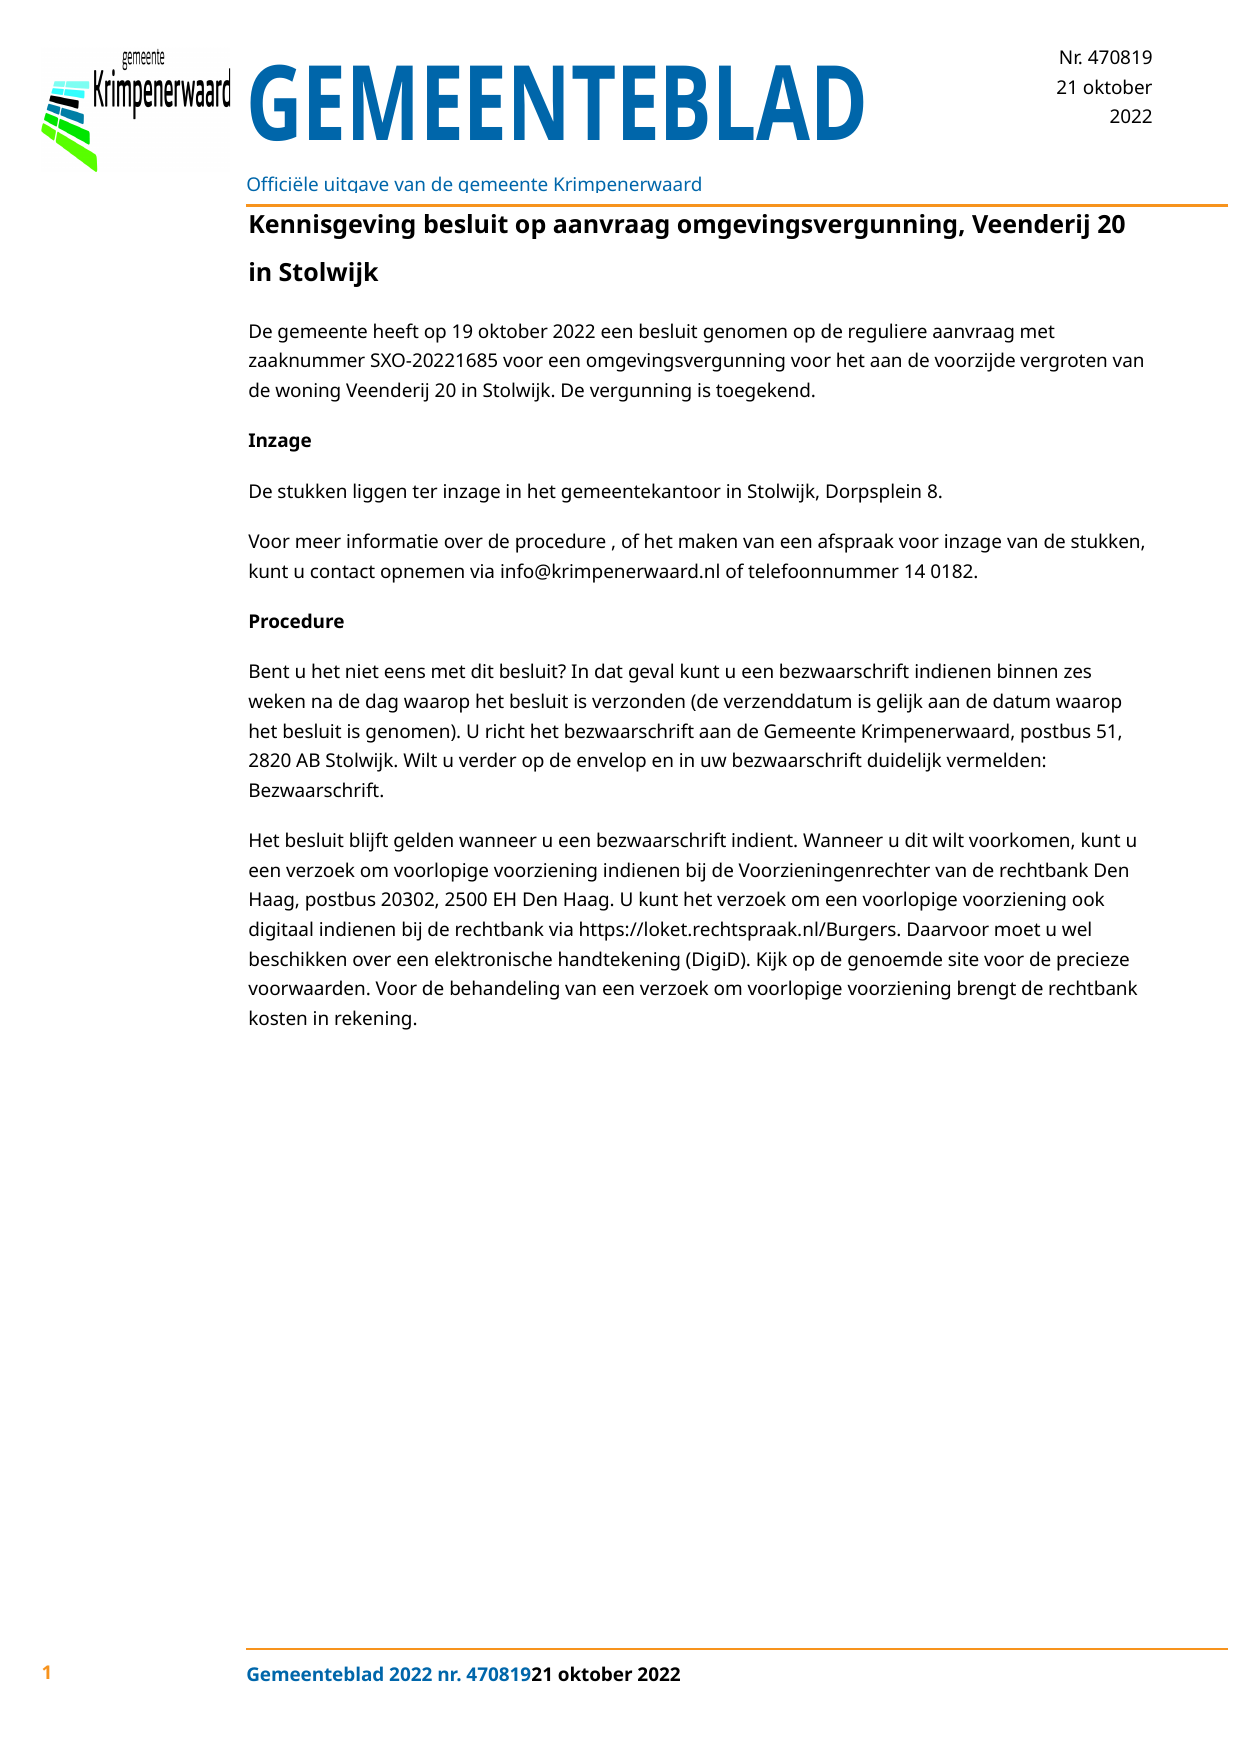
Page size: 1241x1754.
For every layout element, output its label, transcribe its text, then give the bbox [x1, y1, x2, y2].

text Bent u het niet eens met dit besluit? In dat geval kunt u een bezwaarschrift indienen binnen zes weken na de dag waarop het besluit is verzonden (de verzenddatum is gelijk aan de datum waarop het besluit is genomen). U richt het bezwaarschrift aan de Gemeente Krimpenerwaard, postbus 51, 2820 AB Stolwijk. Wilt u verder op de envelop en in uw bezwaarschrift duidelijk vermelden: Bezwaarschrift. [248, 659, 1152, 803]
text Kennisgeving besluit op aanvraag omgevingsvergunning, Veenderij 20 in Stolwijk [248, 207, 1152, 288]
text Voor meer informatie over de procedure , of het maken van een afspraak voor inzage van de stukken, kunt u contact opnemen via info@krimpenerwaard.nl of telefoonnummer 14 0182. [248, 528, 1152, 584]
text De stukken liggen ter inzage in het gemeentekantoor in Stolwijk, Dorpsplein 8. [248, 478, 1152, 504]
text Het besluit blijft gelden wanneer u een bezwaarschrift indient. Wanneer u dit wilt voorkomen, kunt u een verzoek om voorlopige voorziening indienen bij de Voorzieningenrechter van de rechtbank Den Haag, postbus 20302, 2500 EH Den Haag. U kunt het verzoek om een voorlopige voorziening ook digitaal indienen bij de rechtbank via https://loket.rechtspraak.nl/Burgers. Daarvoor moet u wel beschikken over een elektronische handtekening (DigiD). Kijk op de genoemde site voor de precieze voorwaarden. Voor de behandeling van een verzoek om voorlopige voorziening brengt de rechtbank kosten in rekening. [248, 827, 1152, 1031]
text Procedure [248, 608, 1152, 634]
text De gemeente heeft op 19 oktober 2022 een besluit genomen op de reguliere aanvraag met zaaknummer SXO-20221685 voor een omgevingsvergunning voor het aan de voorzijde vergroten van de woning Veenderij 20 in Stolwijk. De vergunning is toegekend. [248, 318, 1152, 403]
text Inzage [248, 427, 1152, 453]
picture [41, 47, 231, 172]
